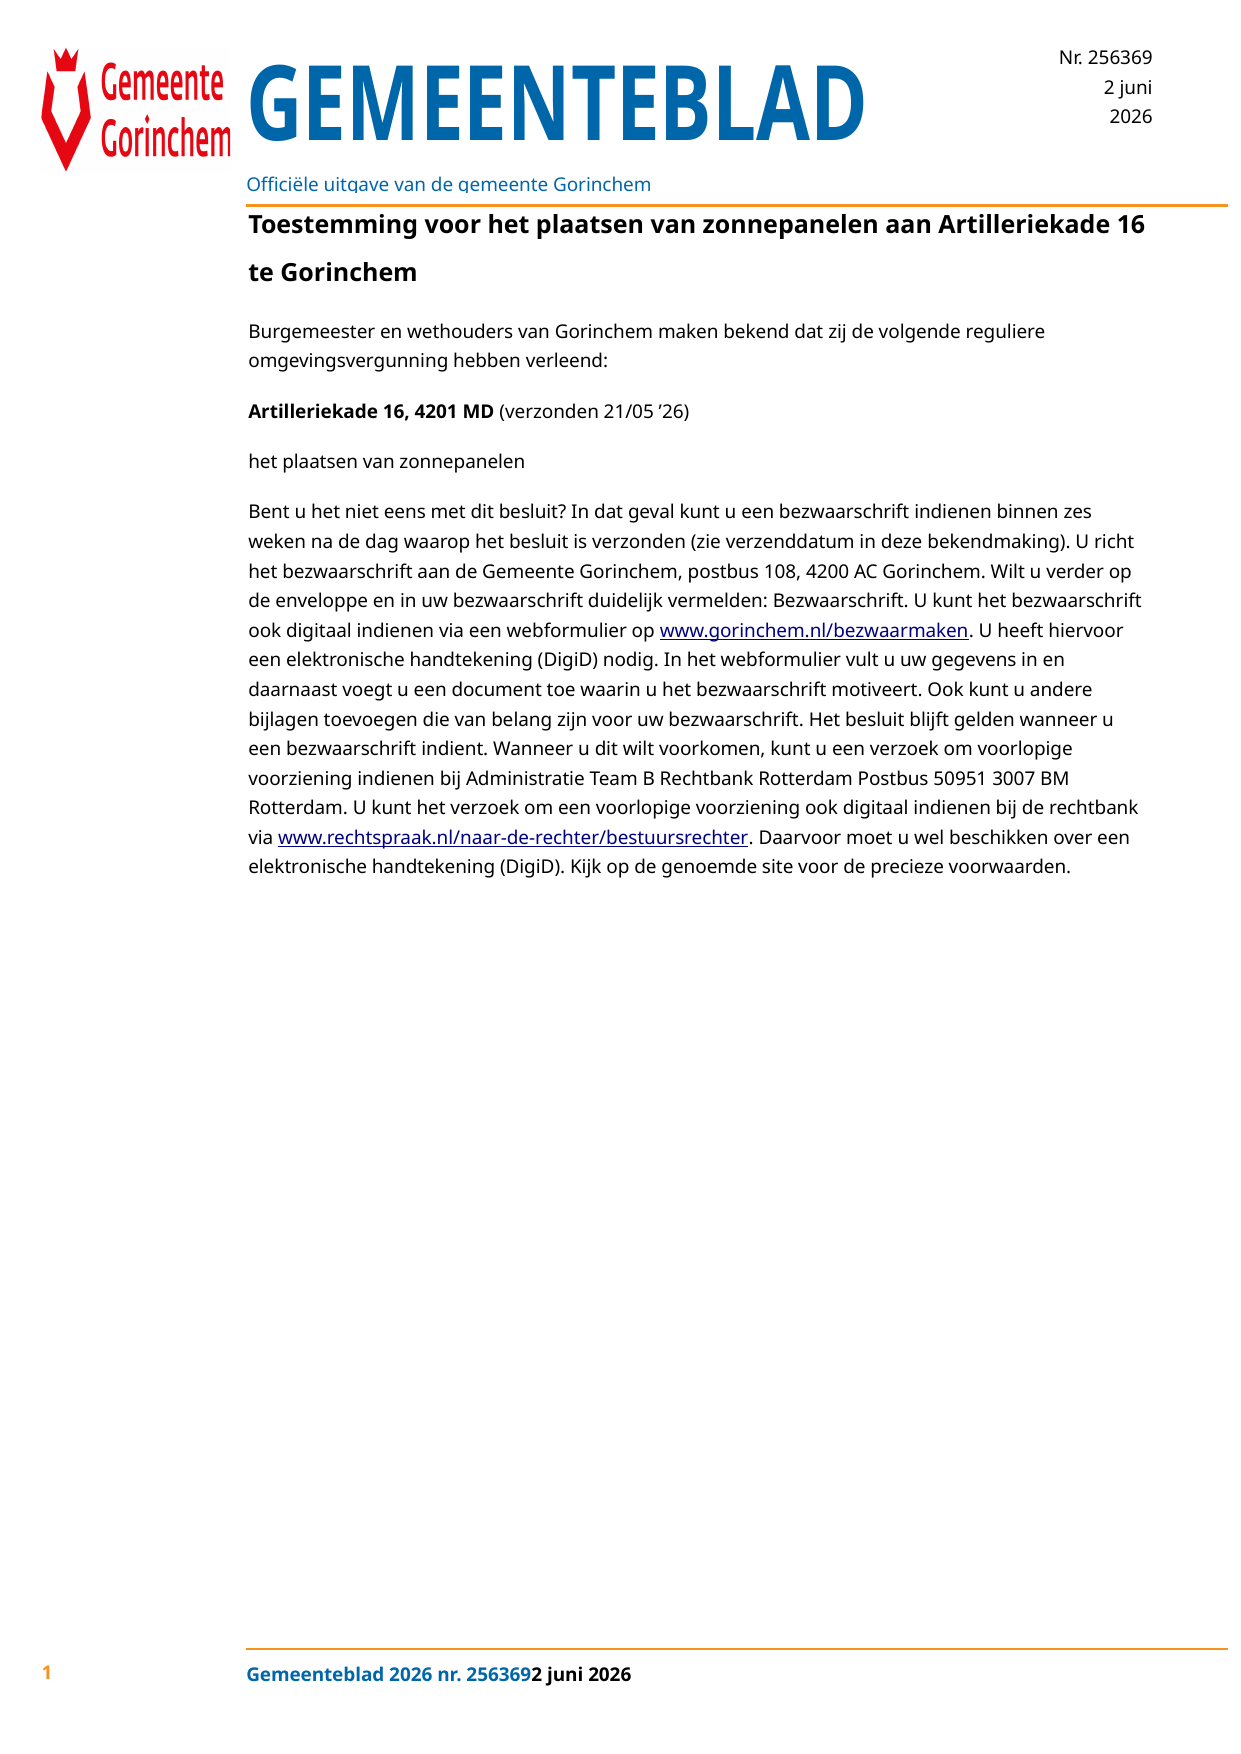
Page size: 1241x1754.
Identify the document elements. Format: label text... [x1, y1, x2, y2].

text Toestemming voor het plaatsen van zonnepanelen aan Artilleriekade 16 te Gorinchem [248, 207, 1152, 288]
text het plaatsen van zonnepanelen [248, 448, 1152, 474]
text Bent u het niet eens met dit besluit? In dat geval kunt u een bezwaarschrift indienen binnen zes weken na de dag waarop het besluit is verzonden (zie verzenddatum in deze bekendmaking). U richt het bezwaarschrift aan de Gemeente Gorinchem, postbus 108, 4200 AC Gorinchem. Wilt u verder op de enveloppe en in uw bezwaarschrift duidelijk vermelden: Bezwaarschrift. U kunt het bezwaarschrift ook digitaal indienen via een webformulier op www.gorinchem.nl/bezwaarmaken. U heeft hiervoor een elektronische handtekening (DigiD) nodig. In het webformulier vult u uw gegevens in en daarnaast voegt u een document toe waarin u het bezwaarschrift motiveert. Ook kunt u andere bijlagen toevoegen die van belang zijn voor uw bezwaarschrift. Het besluit blijft gelden wanneer u een bezwaarschrift indient. Wanneer u dit wilt voorkomen, kunt u een verzoek om voorlopige voorziening indienen bij Administratie Team B Rechtbank Rotterdam Postbus 50951 3007 BM Rotterdam. U kunt het verzoek om een voorlopige voorziening ook digitaal indienen bij de rechtbank via www.rechtspraak.nl/naar-de-rechter/bestuursrechter. Daarvoor moet u wel beschikken over een elektronische handtekening (DigiD). Kijk op de genoemde site voor de precieze voorwaarden. [248, 499, 1152, 879]
picture [41, 47, 231, 172]
text Artilleriekade 16, 4201 MD (verzonden 21/05 ’26) [248, 398, 1152, 424]
text Burgemeester en wethouders van Gorinchem maken bekend dat zij de volgende reguliere omgevingsvergunning hebben verleend: [248, 318, 1152, 373]
